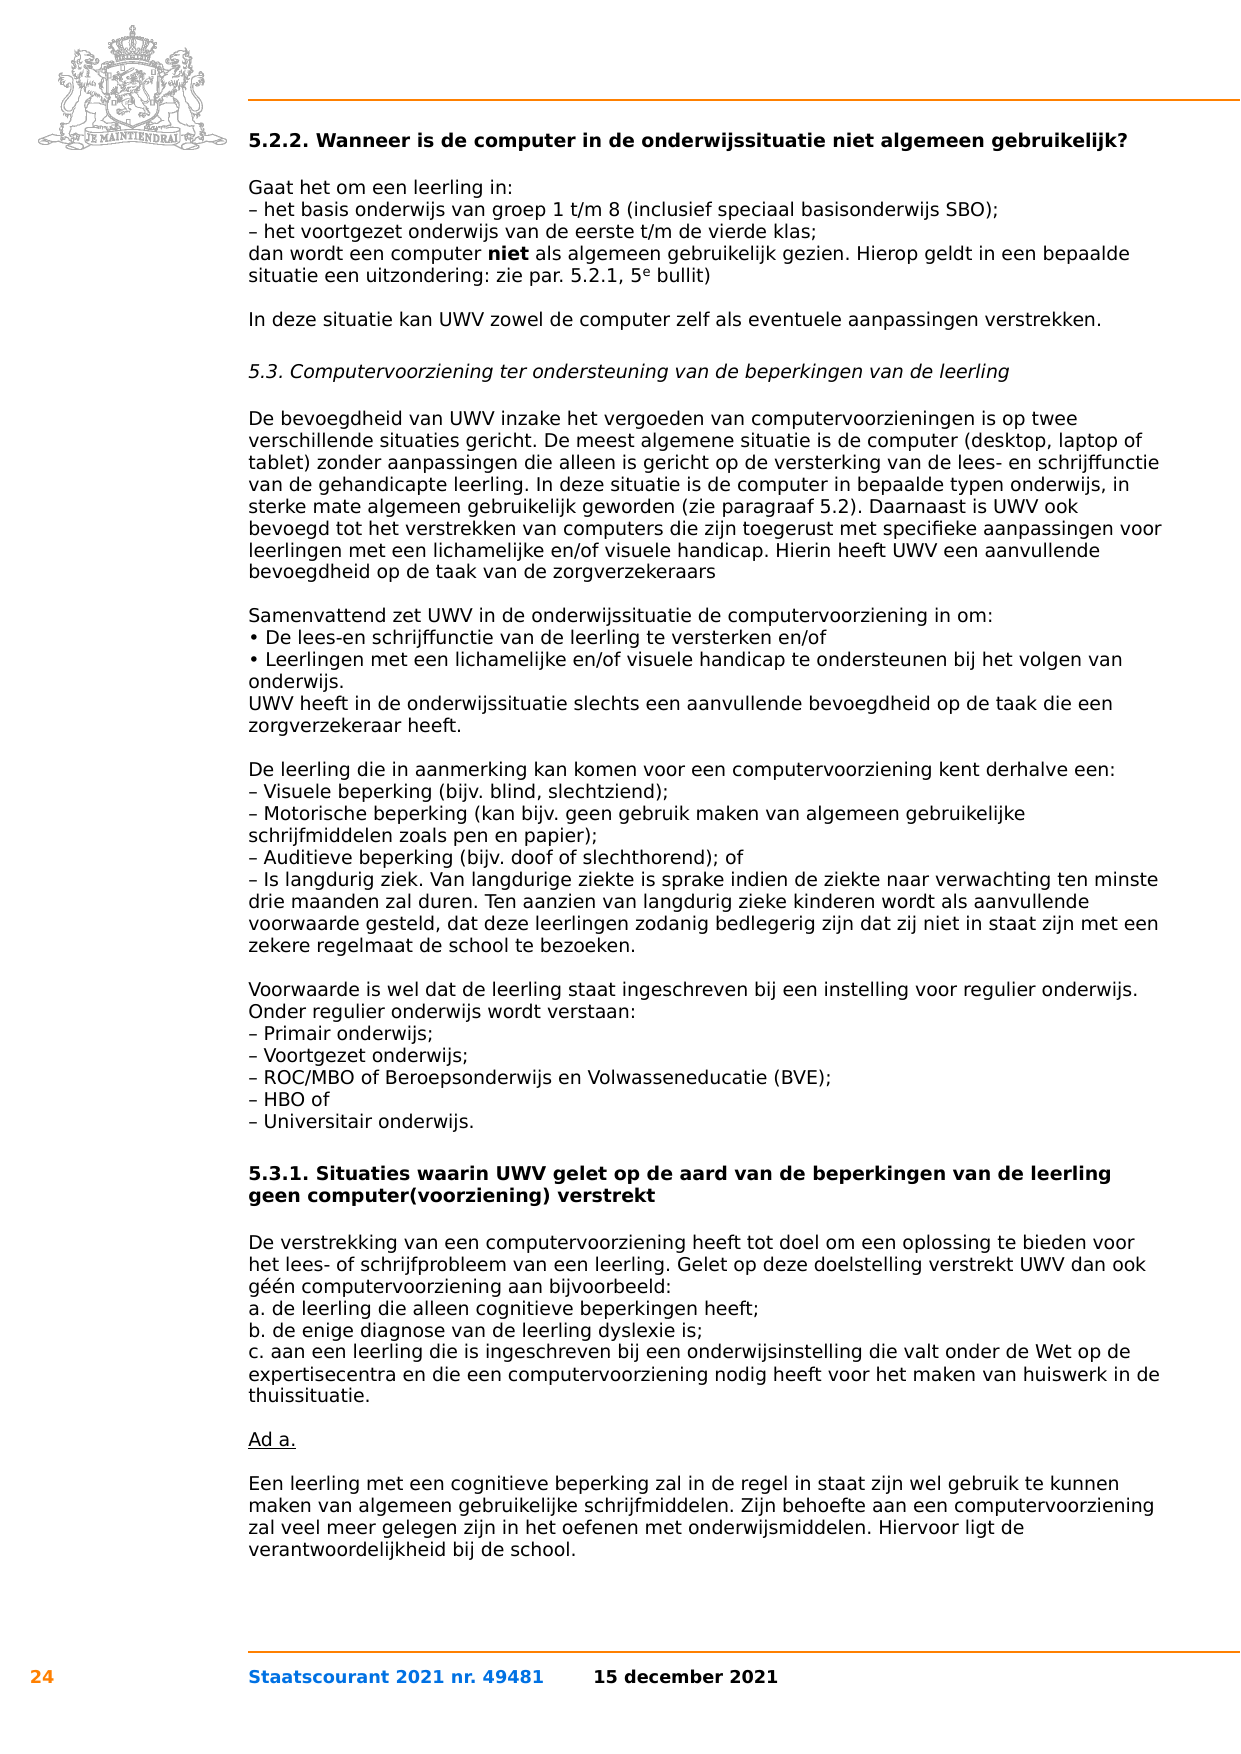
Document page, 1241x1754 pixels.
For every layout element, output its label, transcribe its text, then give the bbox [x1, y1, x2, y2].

text • De lees-en schrijffunctie van de leerling te versterken en/of [248, 627, 1163, 649]
text – Primair onderwijs; [248, 1023, 1163, 1045]
text c. aan een leerling die is ingeschreven bij een onderwijsinstelling die valt onder de Wet op de expertisecentra en die een computervoorziening nodig heeft voor het maken van huiswerk in de thuissituatie. [248, 1341, 1163, 1407]
subtitle 5.3. Computervoorziening ter ondersteuning van de beperkingen van de leerling [248, 361, 1163, 383]
text De leerling die in aanmerking kan komen voor een computervoorziening kent derhalve een: [248, 759, 1163, 781]
text – Auditieve beperking (bijv. doof of slechthorend); of [248, 847, 1163, 869]
text – Visuele beperking (bijv. blind, slechtziend); [248, 781, 1163, 803]
text b. de enige diagnose van de leerling dyslexie is; [248, 1319, 1163, 1341]
text Samenvattend zet UWV in de onderwijssituatie de computervoorziening in om: [248, 605, 1163, 627]
text Een leerling met een cognitieve beperking zal in de regel in staat zijn wel gebruik te kunnen maken van algemeen gebruikelijke schrijfmiddelen. Zijn behoefte aan een computervoorziening zal veel meer gelegen zijn in het oefenen met onderwijsmiddelen. Hiervoor ligt de verantwoordelijkheid bij de school. [248, 1473, 1163, 1561]
text De bevoegdheid van UWV inzake het vergoeden van computervoorzieningen is op twee verschillende situaties gericht. De meest algemene situatie is de computer (desktop, laptop of tablet) zonder aanpassingen die alleen is gericht op de versterking van de lees- en schrijffunctie van de gehandicapte leerling. In deze situatie is de computer in bepaalde typen onderwijs, in sterke mate algemeen gebruikelijk geworden (zie paragraaf 5.2). Daarnaast is UWV ook bevoegd tot het verstrekken van computers die zijn toegerust met specifieke aanpassingen voor leerlingen met een lichamelijke en/of visuele handicap. Hierin heeft UWV een aanvullende bevoegdheid op de taak van de zorgverzekeraars [248, 408, 1163, 583]
text UWV heeft in de onderwijssituatie slechts een aanvullende bevoegdheid op de taak die een zorgverzekeraar heeft. [248, 693, 1163, 737]
text – Motorische beperking (kan bijv. geen gebruik maken van algemeen gebruikelijke schrijfmiddelen zoals pen en papier); [248, 803, 1163, 847]
text – het voortgezet onderwijs van de eerste t/m de vierde klas; [248, 221, 1163, 243]
text – HBO of [248, 1089, 1163, 1111]
text – het basis onderwijs van groep 1 t/m 8 (inclusief speciaal basisonderwijs SBO); [248, 199, 1163, 221]
subtitle 5.2.2. Wanneer is de computer in de onderwijssituatie niet algemeen gebruikelijk? [248, 130, 1163, 152]
text – Is langdurig ziek. Van langdurige ziekte is sprake indien de ziekte naar verwachting ten minste drie maanden zal duren. Ten aanzien van langdurig zieke kinderen wordt als aanvullende voorwaarde gesteld, dat deze leerlingen zodanig bedlegerig zijn dat zij niet in staat zijn met een zekere regelmaat de school te bezoeken. [248, 869, 1163, 957]
text Voorwaarde is wel dat de leerling staat ingeschreven bij een instelling voor regulier onderwijs. Onder regulier onderwijs wordt verstaan: [248, 979, 1163, 1023]
picture [38, 25, 227, 150]
text • Leerlingen met een lichamelijke en/of visuele handicap te ondersteunen bij het volgen van onderwijs. [248, 649, 1163, 693]
text a. de leerling die alleen cognitieve beperkingen heeft; [248, 1297, 1163, 1319]
subtitle 5.3.1. Situaties waarin UWV gelet op de aard van de beperkingen van de leerling geen computer(voorziening) verstrekt [248, 1163, 1163, 1207]
text De verstrekking van een computervoorziening heeft tot doel om een oplossing te bieden voor het lees- of schrijfprobleem van een leerling. Gelet op deze doelstelling verstrekt UWV dan ook géén computervoorziening aan bijvoorbeeld: [248, 1232, 1163, 1297]
text In deze situatie kan UWV zowel de computer zelf als eventuele aanpassingen verstrekken. [248, 309, 1163, 331]
text – Universitair onderwijs. [248, 1111, 1163, 1133]
text – ROC/MBO of Beroepsonderwijs en Volwasseneducatie (BVE); [248, 1067, 1163, 1089]
text dan wordt een computer niet als algemeen gebruikelijk gezien. Hierop geldt in een bepaalde situatie een uitzondering: zie par. 5.2.1, 5e bullit) [248, 243, 1163, 287]
subtitle Ad a. [248, 1429, 1163, 1451]
text – Voortgezet onderwijs; [248, 1045, 1163, 1067]
text Gaat het om een leerling in: [248, 177, 1163, 199]
